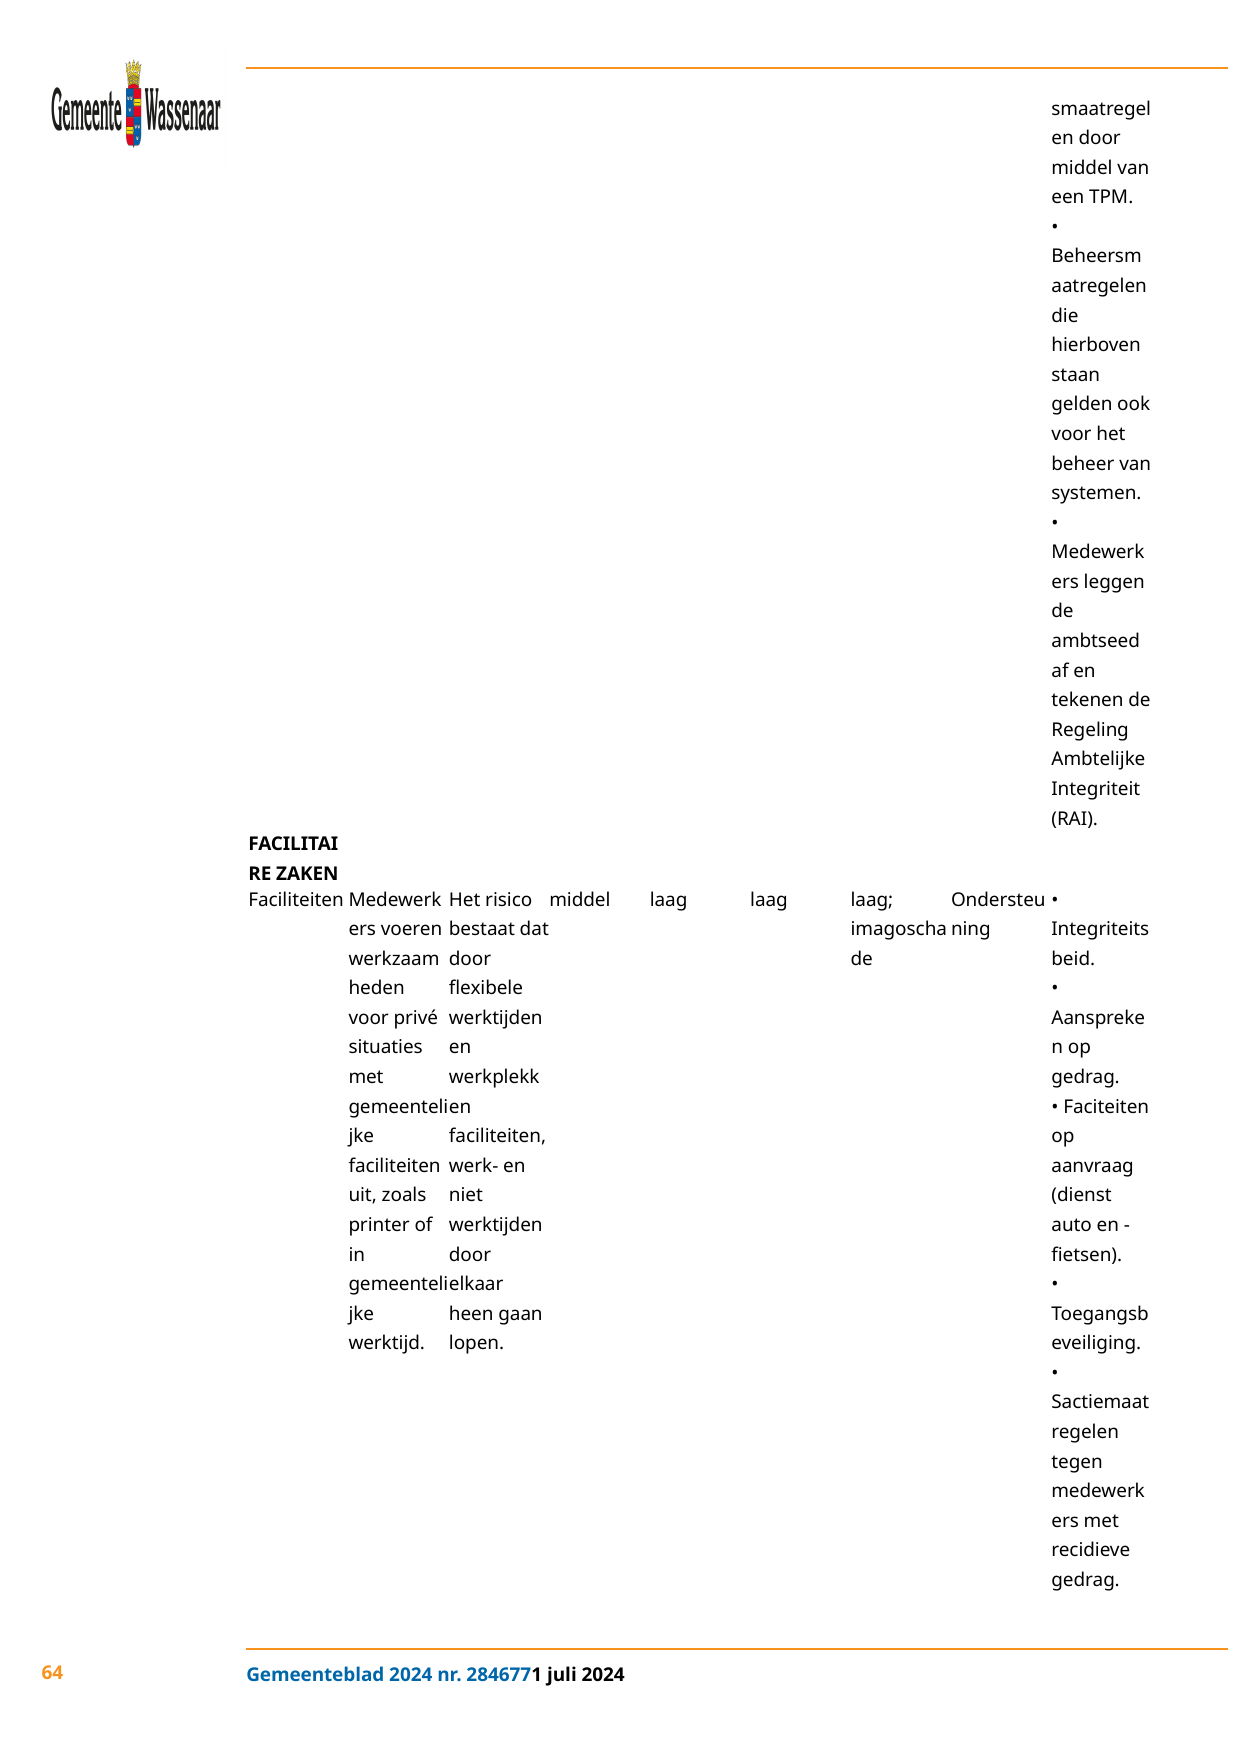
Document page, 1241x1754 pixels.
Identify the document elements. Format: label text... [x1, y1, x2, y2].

table_cell [348, 831, 449, 886]
table_cell [951, 95, 1051, 831]
table_cell [850, 95, 951, 831]
table_cell [750, 831, 850, 886]
table_cell [549, 831, 649, 886]
table_cell middel [549, 886, 649, 1592]
table_cell laag [650, 886, 750, 1592]
table_cell [750, 95, 850, 831]
table_cell • Integriteitsbeid. • Aanspreken op gedrag. • Faciteiten op aanvraag (dienst auto en -fietsen). • Toegangsbeveiliging. • Sactiemaatregelen tegen medewerkers met recidieve gedrag. [1051, 886, 1152, 1592]
table_cell laag [750, 886, 850, 1592]
table_cell [850, 831, 951, 886]
table_cell Faciliteiten [248, 886, 348, 1592]
table_cell Medewerkers voeren werkzaamheden voor privé situaties met gemeentelijke faciliteiten uit, zoals printer of in gemeentelijke werktijd. [348, 886, 449, 1592]
table_cell Ondersteuning [951, 886, 1051, 1592]
table_cell laag; imagoschade [850, 886, 951, 1592]
table_cell [449, 831, 549, 886]
picture [41, 47, 231, 172]
table_cell [1051, 831, 1152, 886]
table_cell [650, 831, 750, 886]
table_cell [650, 95, 750, 831]
table_cell [951, 831, 1051, 886]
table_cell [248, 95, 348, 831]
table_cell FACILITAIRE ZAKEN [248, 831, 348, 886]
table_cell [449, 95, 549, 831]
table_cell [348, 95, 449, 831]
table_cell [549, 95, 649, 831]
table_cell smaatregelen door middel van een TPM. • Beheersmaatregelen die hierboven staan gelden ook voor het beheer van systemen. • Medewerkers leggen de ambtseed af en tekenen de Regeling Ambtelijke Integriteit (RAI). [1051, 95, 1152, 831]
table_cell Het risico bestaat dat door flexibele werktijden en werkplekken faciliteiten, werk- en niet werktijden door elkaar heen gaan lopen. [449, 886, 549, 1592]
